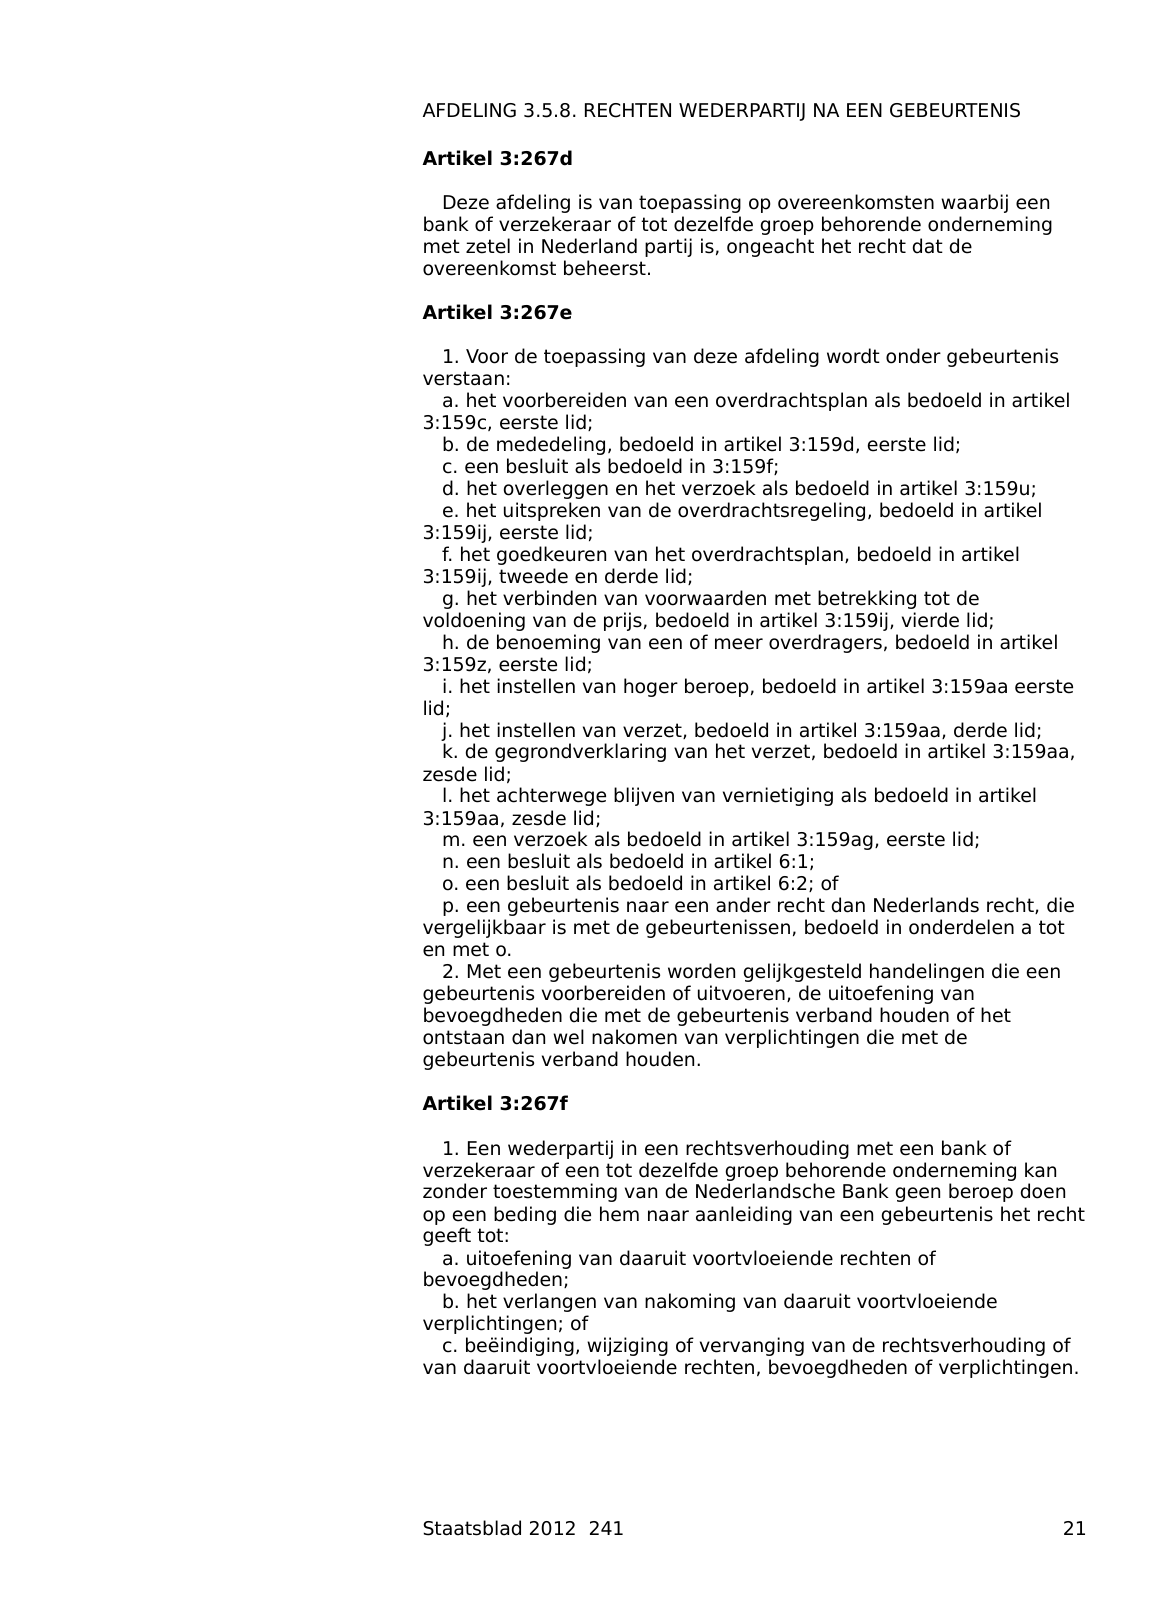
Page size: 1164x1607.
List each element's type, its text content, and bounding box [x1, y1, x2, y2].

text c. een besluit als bedoeld in 3:159f; [422, 456, 1087, 478]
subtitle Artikel 3:267d [422, 147, 1087, 169]
text f. het goedkeuren van het overdrachtsplan, bedoeld in artikel 3:159ij, tweede en derde lid; [422, 544, 1087, 588]
text m. een verzoek als bedoeld in artikel 3:159ag, eerste lid; [422, 829, 1087, 851]
text 2. Met een gebeurtenis worden gelijkgesteld handelingen die een gebeurtenis voorbereiden of uitvoeren, de uitoefening van bevoegdheden die met de gebeurtenis verband houden of het ontstaan dan wel nakomen van verplichtingen die met de gebeurtenis verband houden. [422, 961, 1087, 1071]
subtitle AFDELING 3.5.8. RECHTEN WEDERPARTIJ NA EEN GEBEURTENIS [422, 100, 1087, 122]
text Deze afdeling is van toepassing op overeenkomsten waarbij een bank of verzekeraar of tot dezelfde groep behorende onderneming met zetel in Nederland partij is, ongeacht het recht dat de overeenkomst beheerst. [422, 192, 1087, 279]
text n. een besluit als bedoeld in artikel 6:1; [422, 851, 1087, 873]
text 1. Een wederpartij in een rechtsverhouding met een bank of verzekeraar of een tot dezelfde groep behorende onderneming kan zonder toestemming van de Nederlandsche Bank geen beroep doen op een beding die hem naar aanleiding van een gebeurtenis het recht geeft tot: [422, 1137, 1087, 1247]
text a. het voorbereiden van een overdrachtsplan als bedoeld in artikel 3:159c, eerste lid; [422, 390, 1087, 434]
text c. beëindiging, wijziging of vervanging van de rechtsverhouding of van daaruit voortvloeiende rechten, bevoegdheden of verplichtingen. [422, 1335, 1087, 1379]
text l. het achterwege blijven van vernietiging als bedoeld in artikel 3:159aa, zesde lid; [422, 785, 1087, 829]
text e. het uitspreken van de overdrachtsregeling, bedoeld in artikel 3:159ij, eerste lid; [422, 500, 1087, 544]
text a. uitoefening van daaruit voortvloeiende rechten of bevoegdheden; [422, 1247, 1087, 1291]
text i. het instellen van hoger beroep, bedoeld in artikel 3:159aa eerste lid; [422, 676, 1087, 719]
text g. het verbinden van voorwaarden met betrekking tot de voldoening van de prijs, bedoeld in artikel 3:159ij, vierde lid; [422, 588, 1087, 632]
text o. een besluit als bedoeld in artikel 6:2; of [422, 873, 1087, 895]
text b. het verlangen van nakoming van daaruit voortvloeiende verplichtingen; of [422, 1291, 1087, 1335]
text 1. Voor de toepassing van deze afdeling wordt onder gebeurtenis verstaan: [422, 346, 1087, 390]
text k. de gegrondverklaring van het verzet, bedoeld in artikel 3:159aa, zesde lid; [422, 741, 1087, 785]
text p. een gebeurtenis naar een ander recht dan Nederlands recht, die vergelijkbaar is met de gebeurtenissen, bedoeld in onderdelen a tot en met o. [422, 895, 1087, 961]
subtitle Artikel 3:267e [422, 302, 1087, 324]
text b. de mededeling, bedoeld in artikel 3:159d, eerste lid; [422, 434, 1087, 456]
text j. het instellen van verzet, bedoeld in artikel 3:159aa, derde lid; [422, 719, 1087, 741]
text h. de benoeming van een of meer overdragers, bedoeld in artikel 3:159z, eerste lid; [422, 632, 1087, 676]
subtitle Artikel 3:267f [422, 1093, 1087, 1115]
text d. het overleggen en het verzoek als bedoeld in artikel 3:159u; [422, 478, 1087, 500]
